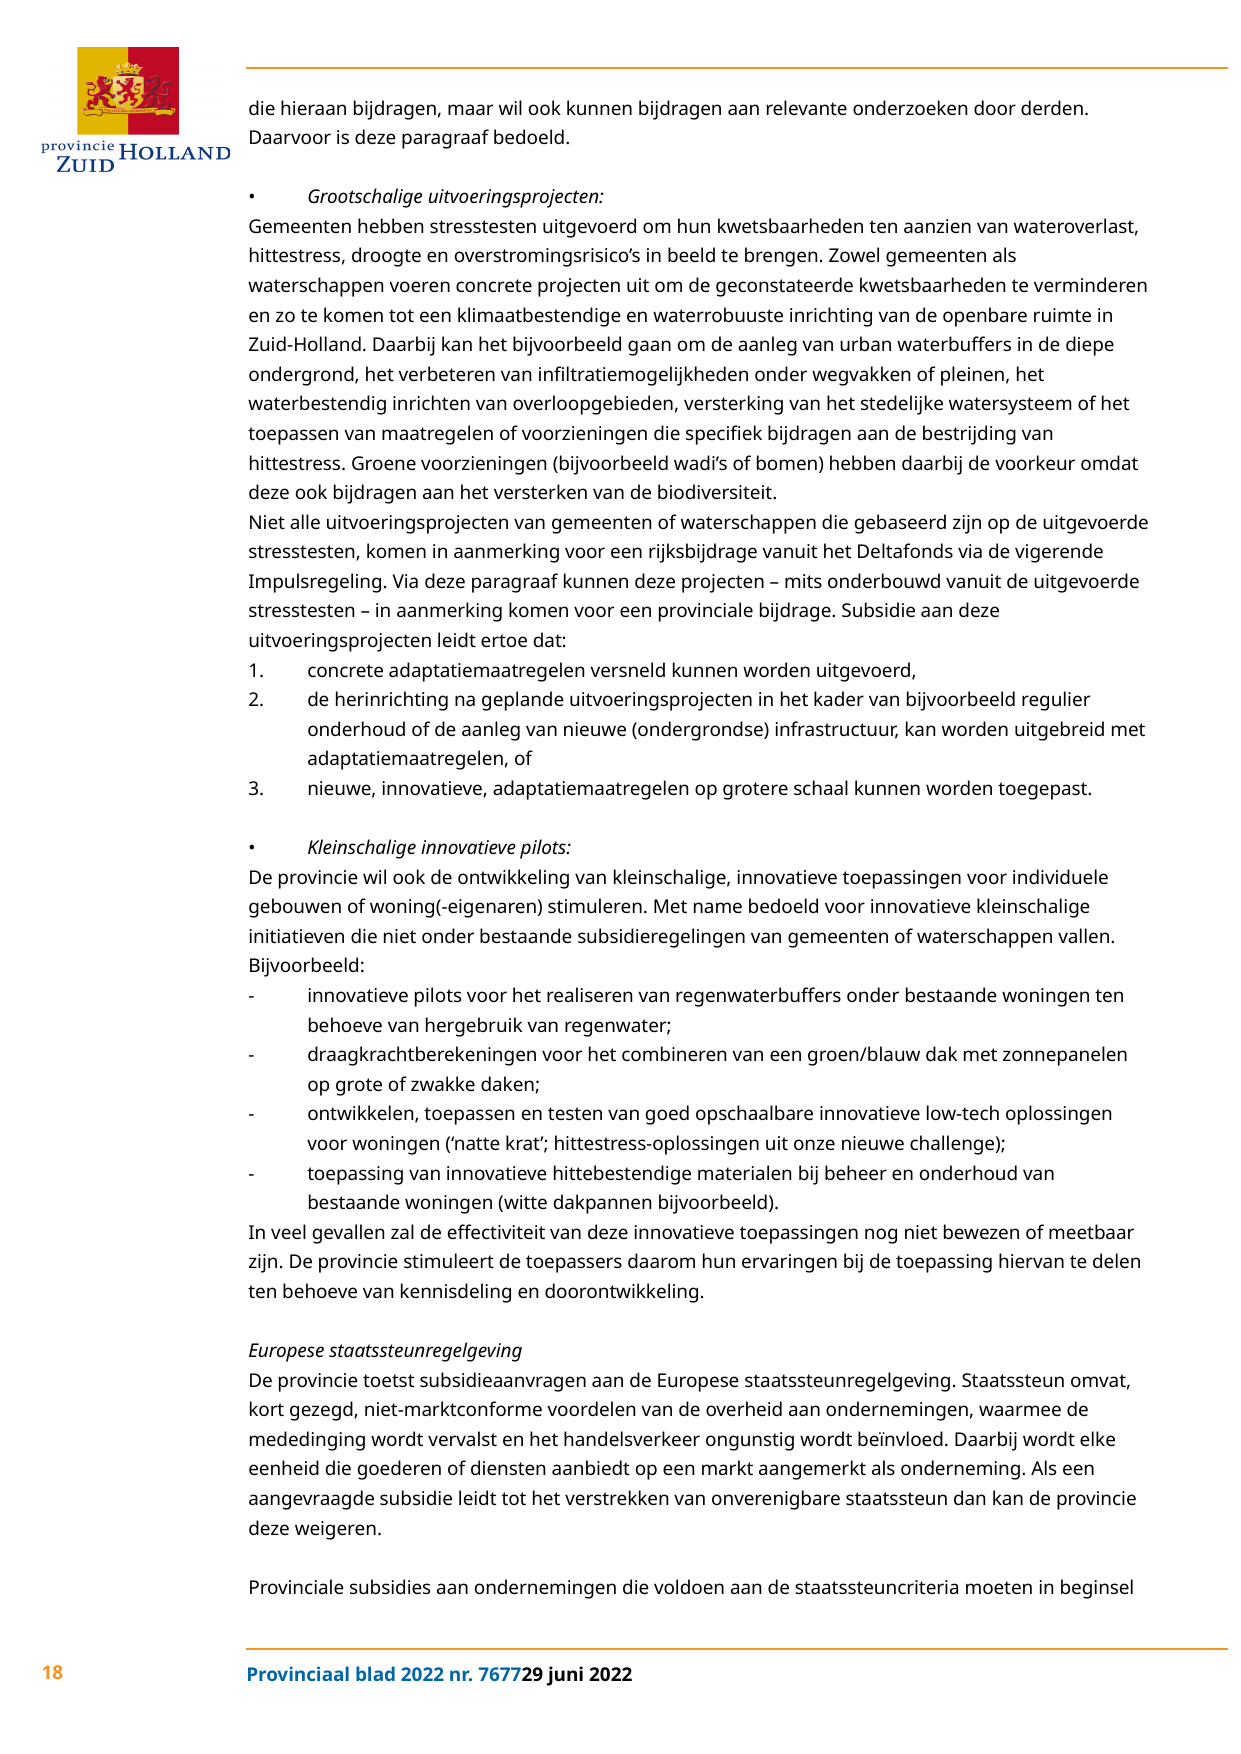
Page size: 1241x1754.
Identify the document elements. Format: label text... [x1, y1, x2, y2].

text Niet alle uitvoeringsprojecten van gemeenten of waterschappen die gebaseerd zijn op de uitgevoerde stresstesten, komen in aanmerking voor een rijksbijdrage vanuit het Deltafonds via de vigerende Impulsregeling. Via deze paragraaf kunnen deze projecten – mits onderbouwd vanuit de uitgevoerde stresstesten – in aanmerking komen voor een provinciale bijdrage. Subsidie aan deze uitvoeringsprojecten leidt ertoe dat: [248, 509, 1152, 653]
list toepassing van innovatieve hittebestendige materialen bij beheer en onderhoud van bestaande woningen (witte dakpannen bijvoorbeeld). [248, 1160, 1152, 1215]
text De provincie wil ook de ontwikkeling van kleinschalige, innovatieve toepassingen voor individuele gebouwen of woning(-eigenaren) stimuleren. Met name bedoeld voor innovatieve kleinschalige initiatieven die niet onder bestaande subsidieregelingen van gemeenten of waterschappen vallen. [248, 864, 1152, 949]
text Europese staatssteunregelgeving [248, 1337, 1152, 1363]
text De provincie toetst subsidieaanvragen aan de Europese staatssteunregelgeving. Staatssteun omvat, kort gezegd, niet-marktconforme voordelen van de overheid aan ondernemingen, waarmee de mededinging wordt vervalst en het handelsverkeer ongunstig wordt beïnvloed. Daarbij wordt elke eenheid die goederen of diensten aanbiedt op een markt aangemerkt als onderneming. Als een aangevraagde subsidie leidt tot het verstrekken van onverenigbare staatssteun dan kan de provincie deze weigeren. [248, 1367, 1152, 1541]
text Provinciale subsidies aan ondernemingen die voldoen aan de staatssteuncriteria moeten in beginsel [248, 1574, 1152, 1600]
list nieuwe, innovatieve, adaptatiemaatregelen op grotere schaal kunnen worden toegepast. [248, 775, 1152, 801]
list concrete adaptatiemaatregelen versneld kunnen worden uitgevoerd, [248, 657, 1152, 683]
text Bijvoorbeeld: [248, 953, 1152, 978]
list Kleinschalige innovatieve pilots: [248, 834, 1152, 860]
text die hieraan bijdragen, maar wil ook kunnen bijdragen aan relevante onderzoeken door derden. Daarvoor is deze paragraaf bedoeld. [248, 95, 1152, 150]
list Grootschalige uitvoeringsprojecten: [248, 183, 1152, 209]
text In veel gevallen zal de effectiviteit van deze innovatieve toepassingen nog niet bewezen of meetbaar zijn. De provincie stimuleert de toepassers daarom hun ervaringen bij de toepassing hiervan te delen ten behoeve van kennisdeling en doorontwikkeling. [248, 1219, 1152, 1304]
list de herinrichting na geplande uitvoeringsprojecten in het kader van bijvoorbeeld regulier onderhoud of de aanleg van nieuwe (ondergrondse) infrastructuur, kan worden uitgebreid met adaptatiemaatregelen, of [248, 686, 1152, 771]
list draagkrachtberekeningen voor het combineren van een groen/blauw dak met zonnepanelen op grote of zwakke daken; [248, 1041, 1152, 1097]
list ontwikkelen, toepassen en testen van goed opschaalbare innovatieve low-tech oplossingen voor woningen (‘natte krat’; hittestress-oplossingen uit onze nieuwe challenge); [248, 1101, 1152, 1156]
picture [41, 47, 231, 172]
text Gemeenten hebben stresstesten uitgevoerd om hun kwetsbaarheden ten aanzien van wateroverlast, hittestress, droogte en overstromingsrisico’s in beeld te brengen. Zowel gemeenten als waterschappen voeren concrete projecten uit om de geconstateerde kwetsbaarheden te verminderen en zo te komen tot een klimaatbestendige en waterrobuuste inrichting van de openbare ruimte in Zuid-Holland. Daarbij kan het bijvoorbeeld gaan om de aanleg van urban waterbuffers in de diepe ondergrond, het verbeteren van infiltratiemogelijkheden onder wegvakken of pleinen, het waterbestendig inrichten van overloopgebieden, versterking van het stedelijke watersysteem of het toepassen van maatregelen of voorzieningen die specifiek bijdragen aan de bestrijding van hittestress. Groene voorzieningen (bijvoorbeeld wadi’s of bomen) hebben daarbij de voorkeur omdat deze ook bijdragen aan het versterken van de biodiversiteit. [248, 213, 1152, 505]
list innovatieve pilots voor het realiseren van regenwaterbuffers onder bestaande woningen ten behoeve van hergebruik van regenwater; [248, 982, 1152, 1038]
